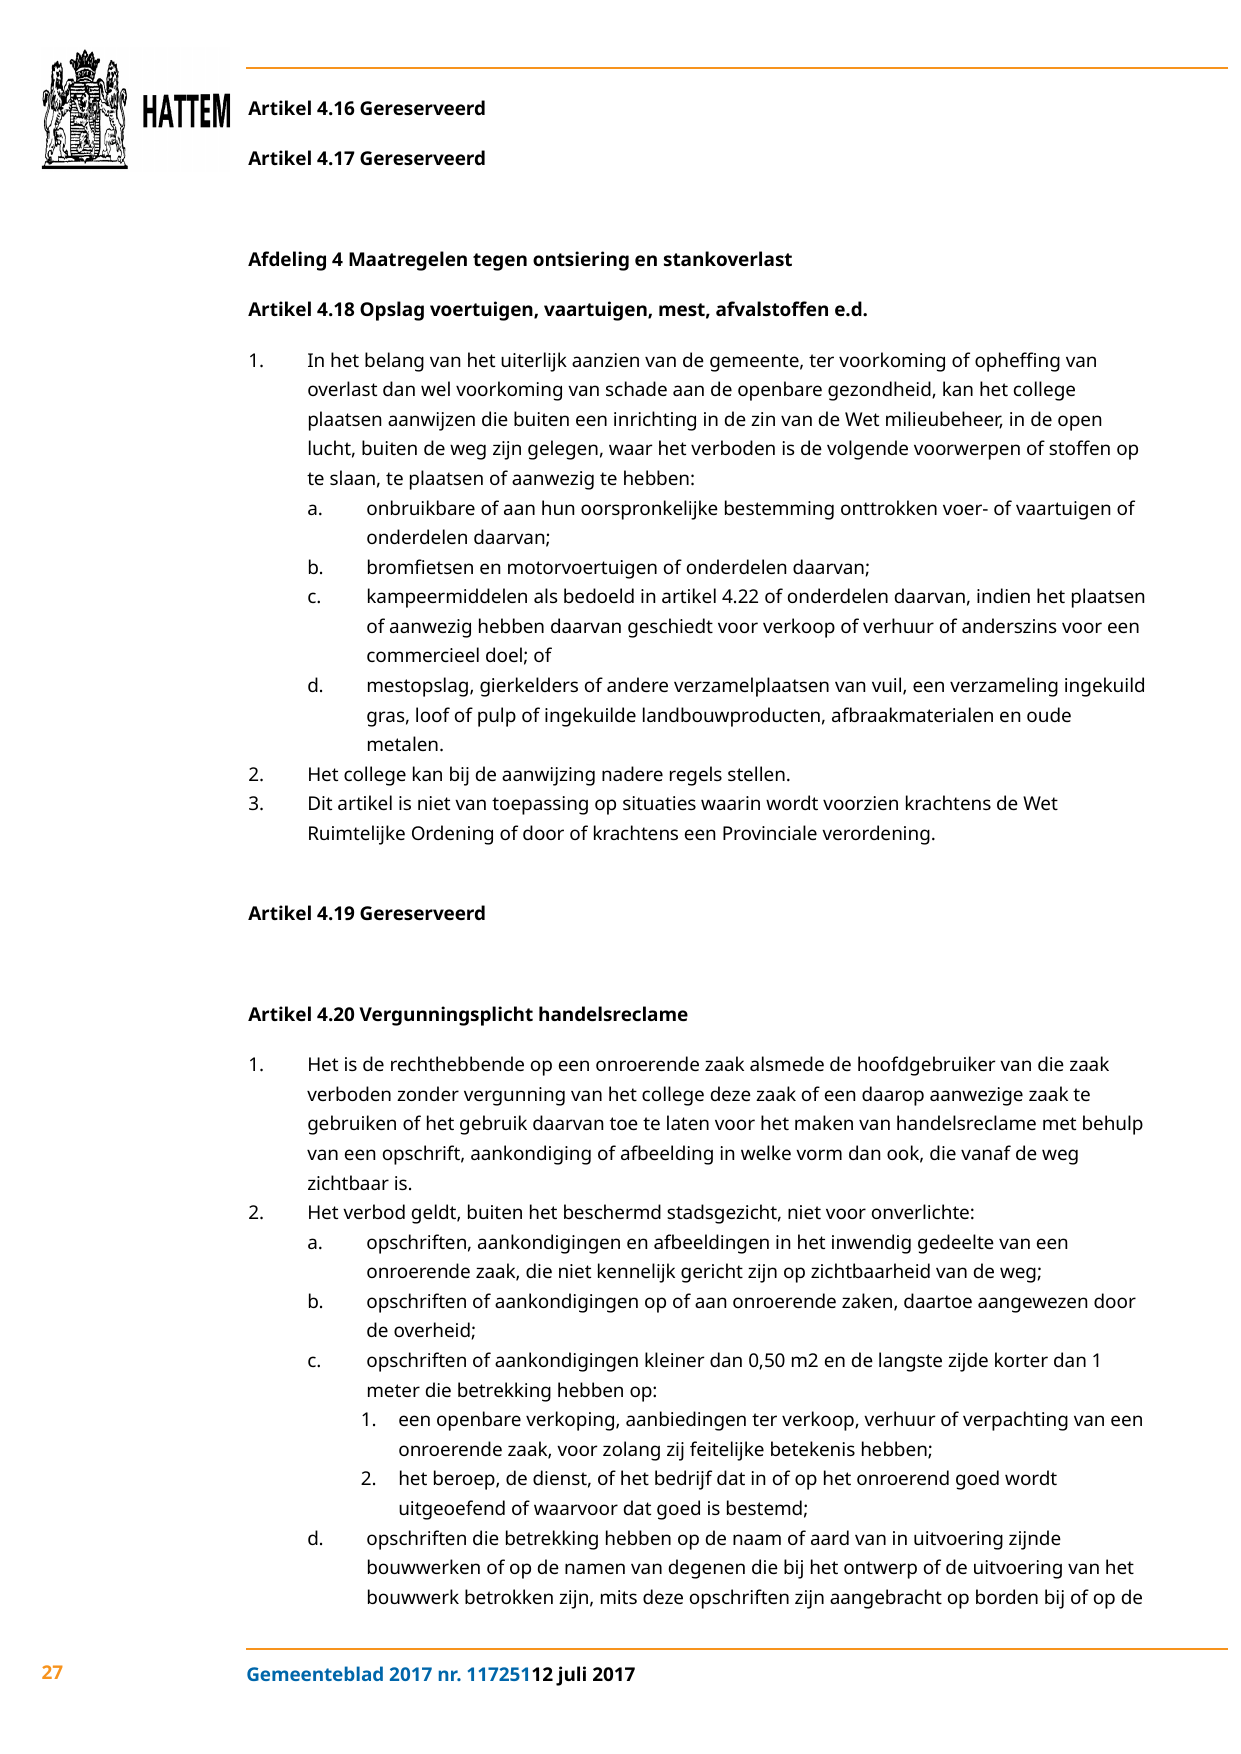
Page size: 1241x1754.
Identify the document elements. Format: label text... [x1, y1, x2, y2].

list In het belang van het uiterlijk aanzien van de gemeente, ter voorkoming of opheffing van overlast dan wel voorkoming van schade aan de openbare gezondheid, kan het college plaatsen aanwijzen die buiten een inrichting in de zin van de Wet milieubeheer, in de open lucht, buiten de weg zijn gelegen, waar het verboden is de volgende voorwerpen of stoffen op te slaan, te plaatsen of aanwezig te hebben: [248, 347, 1152, 491]
list Het is de rechthebbende op een onroerende zaak alsmede de hoofdgebruiker van die zaak verboden zonder vergunning van het college deze zaak of een daarop aanwezige zaak te gebruiken of het gebruik daarvan toe te laten voor het maken van handelsreclame met behulp van een opschrift, aankondiging of afbeelding in welke vorm dan ook, die vanaf de weg zichtbaar is. [248, 1051, 1152, 1196]
text Artikel 4.20 Vergunningsplicht handelsreclame [248, 1001, 1152, 1027]
text Artikel 4.19 Gereserveerd [248, 900, 1152, 926]
list opschriften of aankondigingen kleiner dan 0,50 m2 en de langste zijde korter dan 1 meter die betrekking hebben op: [307, 1347, 1152, 1403]
list bromfietsen en motorvoertuigen of onderdelen daarvan; [307, 554, 1152, 580]
list mestopslag, gierkelders of andere verzamelplaatsen van vuil, een verzameling ingekuild gras, loof of pulp of ingekuilde landbouwproducten, afbraakmaterialen en oude metalen. [307, 672, 1152, 757]
text Afdeling 4 Maatregelen tegen ontsiering en stankoverlast [248, 246, 1152, 272]
list onbruikbare of aan hun oorspronkelijke bestemming onttrokken voer- of vaartuigen of onderdelen daarvan; [307, 495, 1152, 550]
list opschriften die betrekking hebben op de naam of aard van in uitvoering zijnde bouwwerken of op de namen van degenen die bij het ontwerp of de uitvoering van het bouwwerk betrokken zijn, mits deze opschriften zijn aangebracht op borden bij of op de [307, 1525, 1152, 1610]
list Het college kan bij de aanwijzing nadere regels stellen. [248, 761, 1152, 787]
list Het verbod geldt, buiten het beschermd stadsgezicht, niet voor onverlichte: [248, 1199, 1152, 1225]
list kampeermiddelen als bedoeld in artikel 4.22 of onderdelen daarvan, indien het plaatsen of aanwezig hebben daarvan geschiedt voor verkoop of verhuur of anderszins voor een commercieel doel; of [307, 583, 1152, 668]
list het beroep, de dienst, of het bedrijf dat in of op het onroerend goed wordt uitgeoefend of waarvoor dat goed is bestemd; [361, 1466, 1152, 1521]
text Artikel 4.16 Gereserveerd [248, 95, 1152, 121]
text Artikel 4.18 Opslag voertuigen, vaartuigen, mest, afvalstoffen e.d. [248, 296, 1152, 322]
picture [41, 47, 231, 172]
text Artikel 4.17 Gereserveerd [248, 145, 1152, 171]
list opschriften, aankondigingen en afbeeldingen in het inwendig gedeelte van een onroerende zaak, die niet kennelijk gericht zijn op zichtbaarheid van de weg; [307, 1229, 1152, 1284]
list een openbare verkoping, aanbiedingen ter verkoop, verhuur of verpachting van een onroerende zaak, voor zolang zij feitelijke betekenis hebben; [361, 1406, 1152, 1462]
list Dit artikel is niet van toepassing op situaties waarin wordt voorzien krachtens de Wet Ruimtelijke Ordening of door of krachtens een Provinciale verordening. [248, 791, 1152, 846]
list opschriften of aankondigingen op of aan onroerende zaken, daartoe aangewezen door de overheid; [307, 1288, 1152, 1343]
